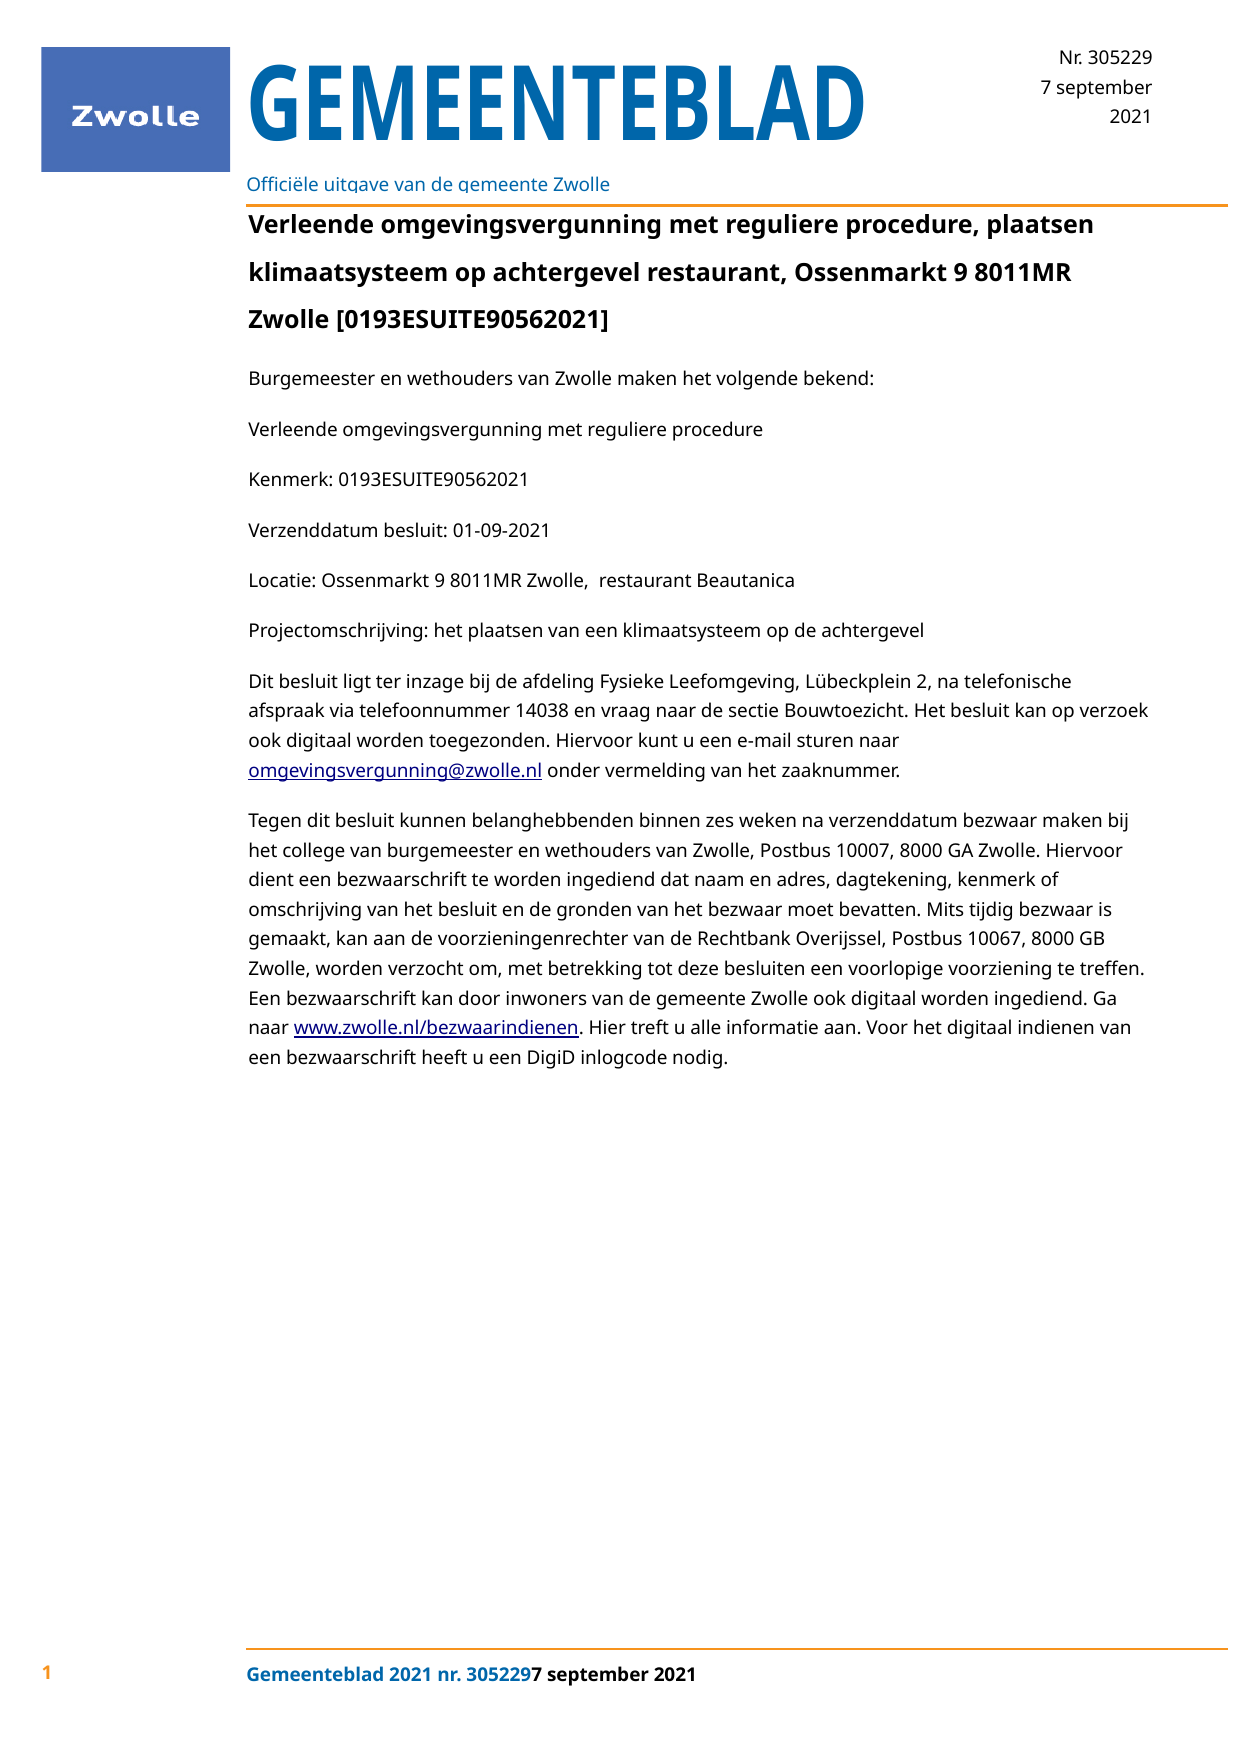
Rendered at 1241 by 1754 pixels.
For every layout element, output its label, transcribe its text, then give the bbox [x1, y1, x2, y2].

text Tegen dit besluit kunnen belanghebbenden binnen zes weken na verzenddatum bezwaar maken bij het college van burgemeester en wethouders van Zwolle, Postbus 10007, 8000 GA Zwolle. Hiervoor dient een bezwaarschrift te worden ingediend dat naam en adres, dagtekening, kenmerk of omschrijving van het besluit en de gronden van het bezwaar moet bevatten. Mits tijdig bezwaar is gemaakt, kan aan de voorzieningenrechter van de Rechtbank Overijssel, Postbus 10067, 8000 GB Zwolle, worden verzocht om, met betrekking tot deze besluiten een voorlopige voorziening te treffen. Een bezwaarschrift kan door inwoners van de gemeente Zwolle ook digitaal worden ingediend. Ga naar www.zwolle.nl/bezwaarindienen. Hier treft u alle informatie aan. Voor het digitaal indienen van een bezwaarschrift heeft u een DigiD inlogcode nodig. [248, 807, 1152, 1069]
text Kenmerk: 0193ESUITE90562021 [248, 466, 1152, 492]
text Locatie: Ossenmarkt 9 8011MR Zwolle, restaurant Beautanica [248, 567, 1152, 593]
text Dit besluit ligt ter inzage bij de afdeling Fysieke Leefomgeving, Lübeckplein 2, na telefonische afspraak via telefoonnummer 14038 en vraag naar de sectie Bouwtoezicht. Het besluit kan op verzoek ook digitaal worden toegezonden. Hiervoor kunt u een e-mail sturen naar omgevingsvergunning@zwolle.nl onder vermelding van het zaaknummer. [248, 668, 1152, 782]
text Projectomschrijving: het plaatsen van een klimaatsysteem op de achtergevel [248, 618, 1152, 643]
text Burgemeester en wethouders van Zwolle maken het volgende bekend: [248, 366, 1152, 391]
text Verzenddatum besluit: 01-09-2021 [248, 517, 1152, 542]
picture [41, 47, 231, 172]
text Verleende omgevingsvergunning met reguliere procedure, plaatsen klimaatsysteem op achtergevel restaurant, Ossenmarkt 9 8011MR Zwolle [0193ESUITE90562021] [248, 207, 1152, 336]
text Verleende omgevingsvergunning met reguliere procedure [248, 416, 1152, 442]
